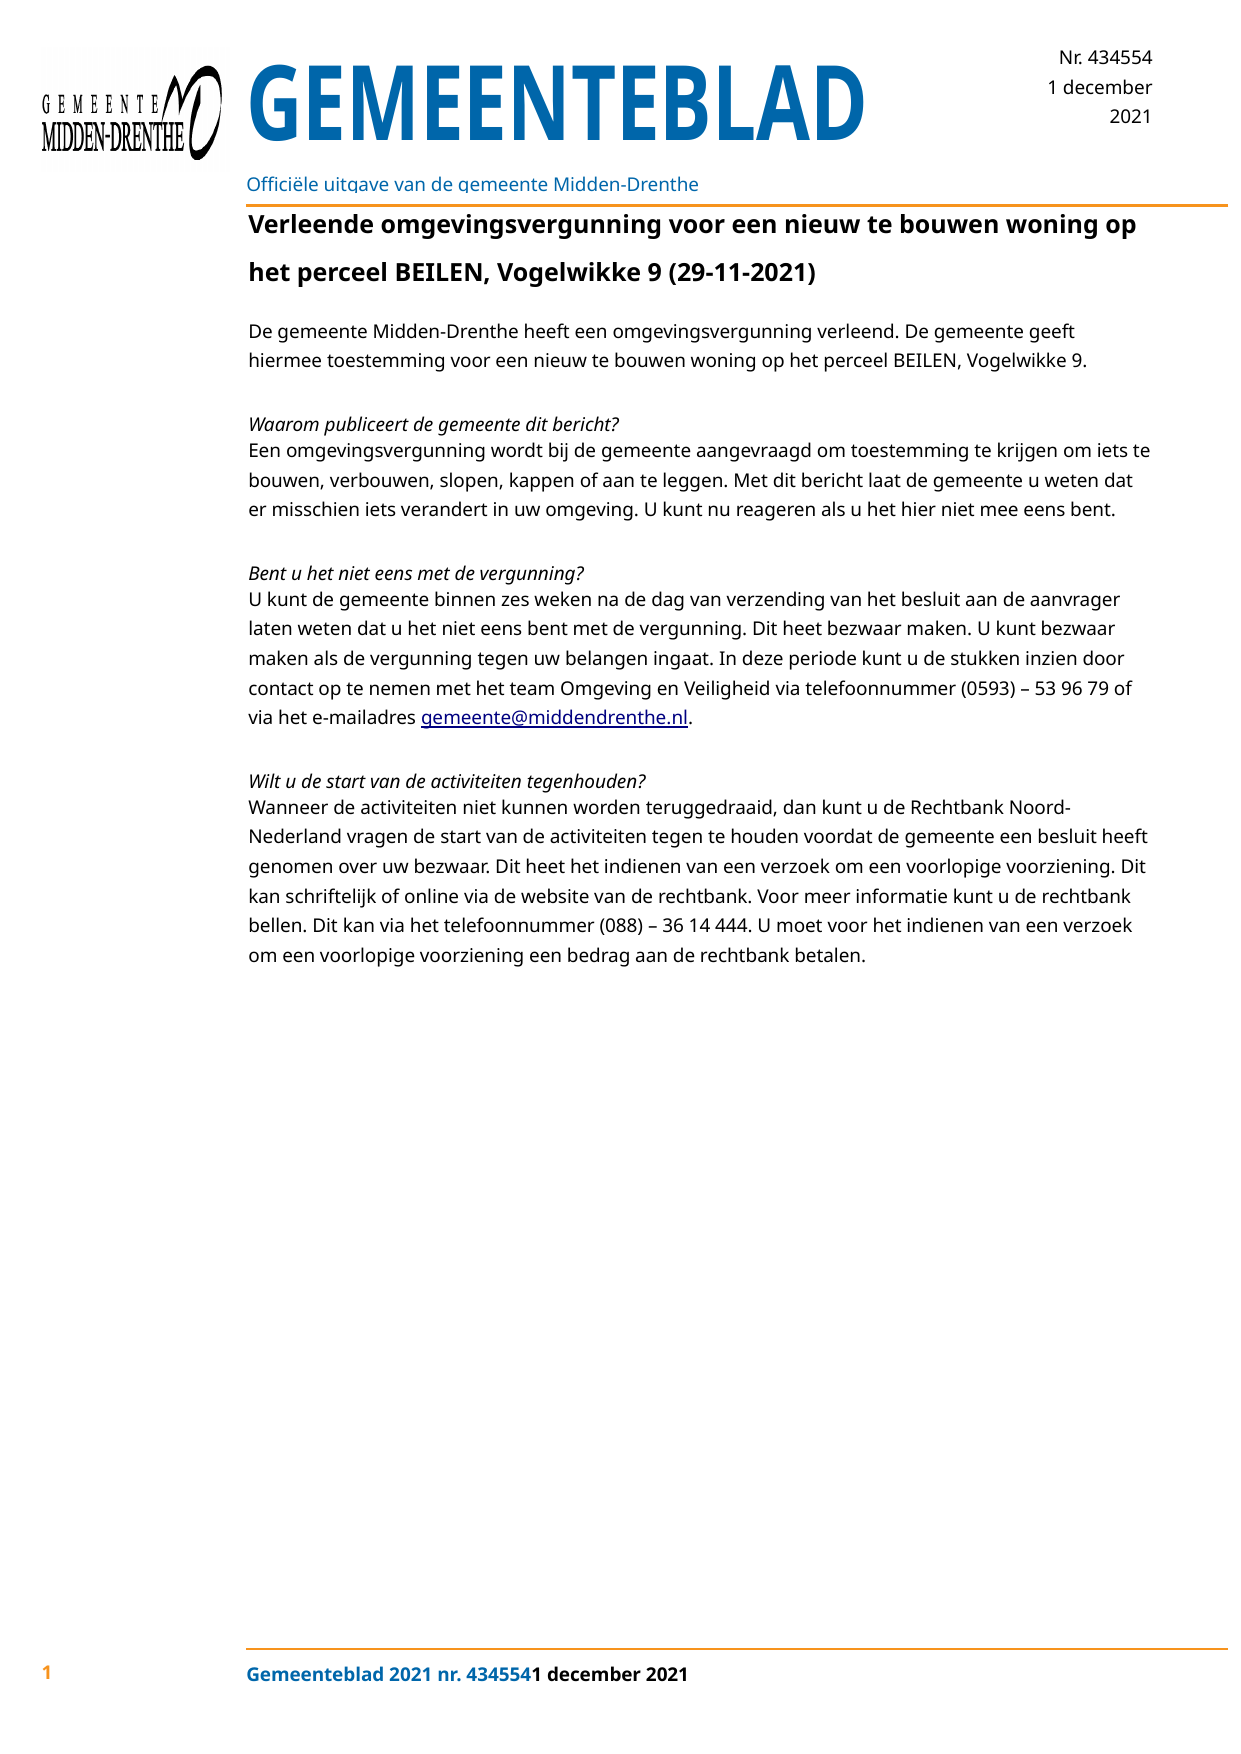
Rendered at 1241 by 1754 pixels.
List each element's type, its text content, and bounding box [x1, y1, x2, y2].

text Wilt u de start van de activiteiten tegenhouden? [248, 768, 1152, 794]
text Wanneer de activiteiten niet kunnen worden teruggedraaid, dan kunt u de Rechtbank Noord-Nederland vragen de start van de activiteiten tegen te houden voordat de gemeente een besluit heeft genomen over uw bezwaar. Dit heet het indienen van een verzoek om een voorlopige voorziening. Dit kan schriftelijk of online via de website van de rechtbank. Voor meer informatie kunt u de rechtbank bellen. Dit kan via het telefoonnummer (088) – 36 14 444. U moet voor het indienen van een verzoek om een voorlopige voorziening een bedrag aan de rechtbank betalen. [248, 794, 1152, 968]
text Verleende omgevingsvergunning voor een nieuw te bouwen woning op het perceel BEILEN, Vogelwikke 9 (29-11-2021) [248, 207, 1152, 288]
text Bent u het niet eens met de vergunning? [248, 560, 1152, 586]
text U kunt de gemeente binnen zes weken na de dag van verzending van het besluit aan de aanvrager laten weten dat u het niet eens bent met de vergunning. Dit heet bezwaar maken. U kunt bezwaar maken als de vergunning tegen uw belangen ingaat. In deze periode kunt u de stukken inzien door contact op te nemen met het team Omgeving en Veiligheid via telefoonnummer (0593) – 53 96 79 of via het e-mailadres gemeente@middendrenthe.nl. [248, 586, 1152, 730]
text Waarom publiceert de gemeente dit bericht? [248, 411, 1152, 437]
picture [41, 47, 231, 172]
text De gemeente Midden-Drenthe heeft een omgevingsvergunning verleend. De gemeente geeft hiermee toestemming voor een nieuw te bouwen woning op het perceel BEILEN, Vogelwikke 9. [248, 318, 1152, 373]
text Een omgevingsvergunning wordt bij de gemeente aangevraagd om toestemming te krijgen om iets te bouwen, verbouwen, slopen, kappen of aan te leggen. Met dit bericht laat de gemeente u weten dat er misschien iets verandert in uw omgeving. U kunt nu reageren als u het hier niet mee eens bent. [248, 437, 1152, 522]
